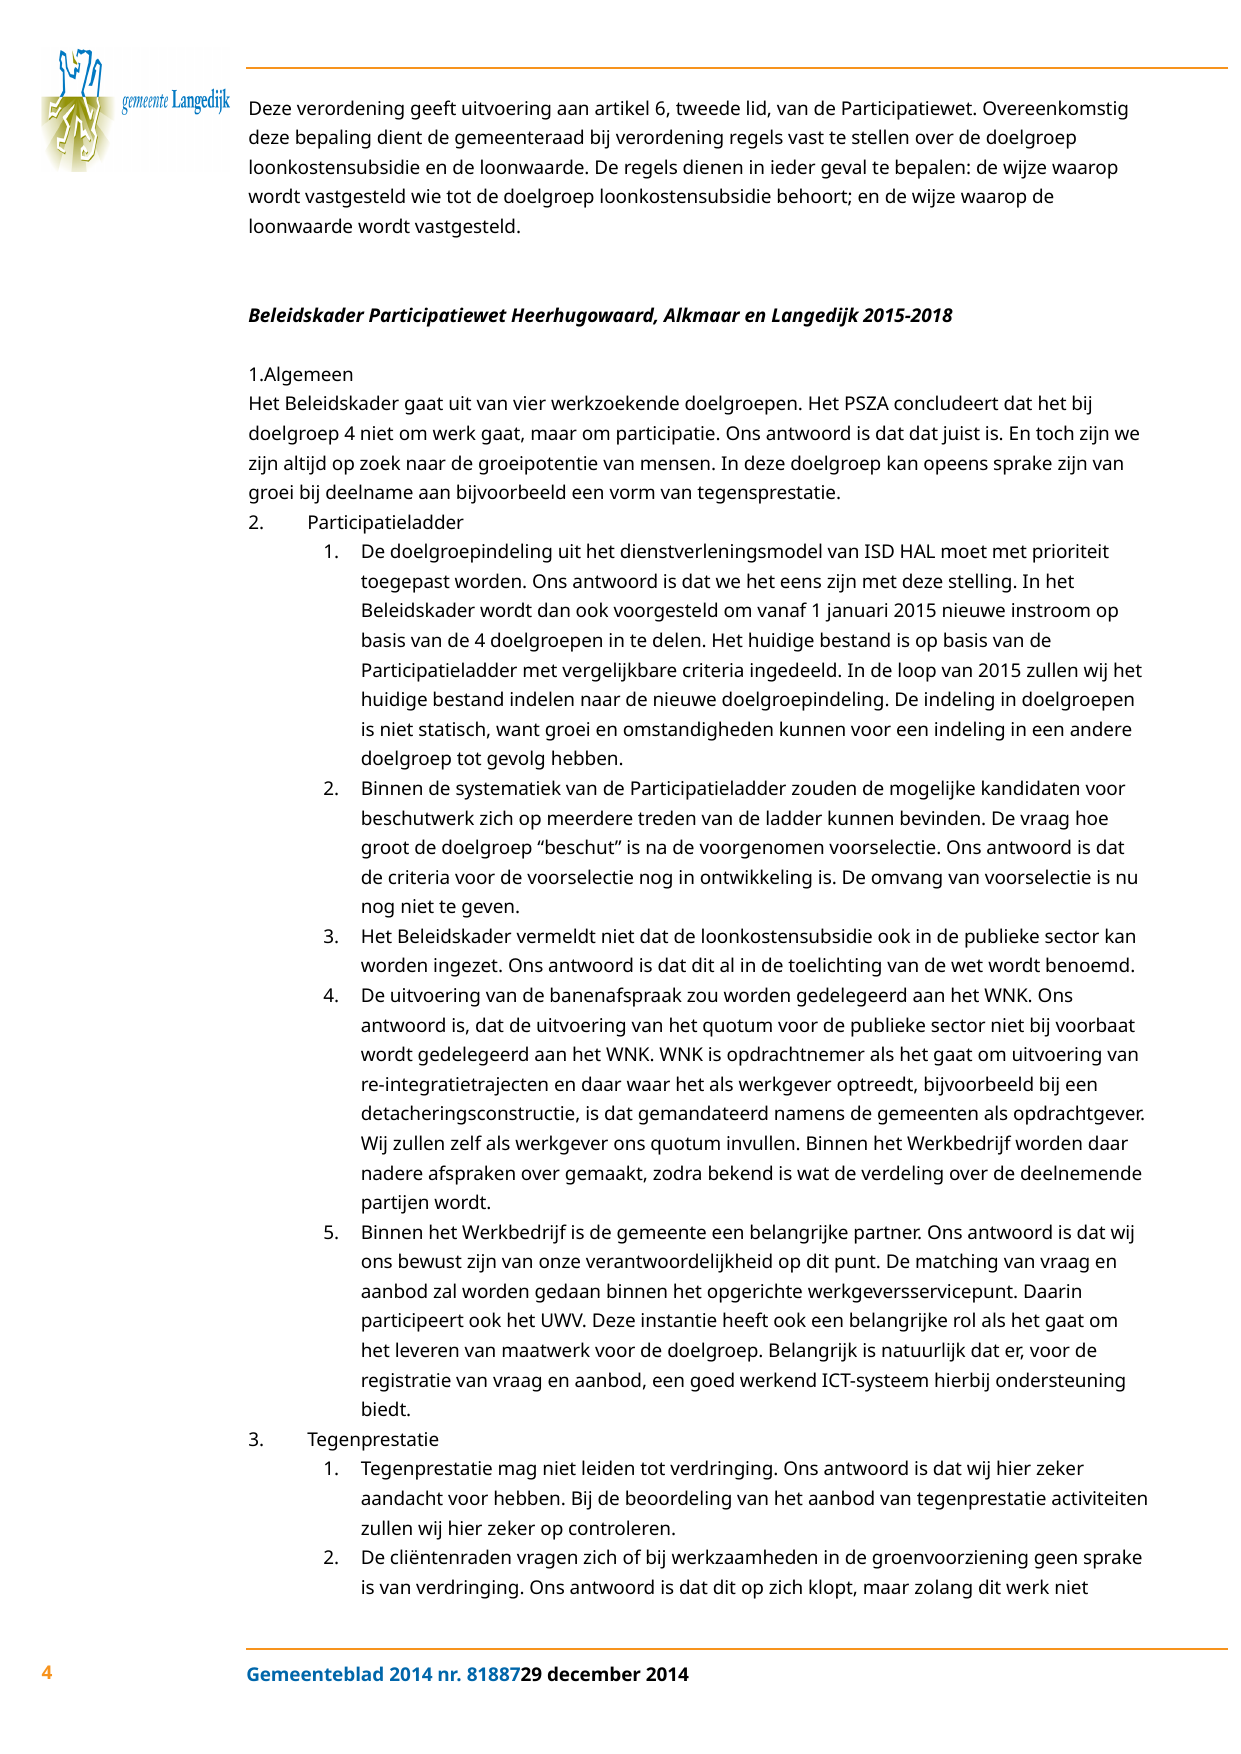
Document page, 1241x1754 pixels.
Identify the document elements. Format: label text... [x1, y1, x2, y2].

list De cliëntenraden vragen zich of bij werkzaamheden in de groenvoorziening geen sprake is van verdringing. Ons antwoord is dat dit op zich klopt, maar zolang dit werk niet [323, 1544, 1152, 1600]
text 1.Algemeen [248, 361, 1152, 387]
list De doelgroepindeling uit het dienstverleningsmodel van ISD HAL moet met prioriteit toegepast worden. Ons antwoord is dat we het eens zijn met deze stelling. In het Beleidskader wordt dan ook voorgesteld om vanaf 1 januari 2015 nieuwe instroom op basis van de 4 doelgroepen in te delen. Het huidige bestand is op basis van de Participatieladder met vergelijkbare criteria ingedeeld. In de loop van 2015 zullen wij het huidige bestand indelen naar de nieuwe doelgroepindeling. De indeling in doelgroepen is niet statisch, want groei en omstandigheden kunnen voor een indeling in een andere doelgroep tot gevolg hebben. [323, 538, 1152, 771]
text Beleidskader Participatiewet Heerhugowaard, Alkmaar en Langedijk 2015-2018 [248, 302, 1152, 328]
list Tegenprestatie [248, 1426, 1152, 1452]
list Binnen de systematiek van de Participatieladder zouden de mogelijke kandidaten voor beschutwerk zich op meerdere treden van de ladder kunnen bevinden. De vraag hoe groot de doelgroep “beschut” is na de voorgenomen voorselectie. Ons antwoord is dat de criteria voor de voorselectie nog in ontwikkeling is. De omvang van voorselectie is nu nog niet te geven. [323, 775, 1152, 919]
list Binnen het Werkbedrijf is de gemeente een belangrijke partner. Ons antwoord is dat wij ons bewust zijn van onze verantwoordelijkheid op dit punt. De matching van vraag en aanbod zal worden gedaan binnen het opgerichte werkgeversservicepunt. Daarin participeert ook het UWV. Deze instantie heeft ook een belangrijke rol als het gaat om het leveren van maatwerk voor de doelgroep. Belangrijk is natuurlijk dat er, voor de registratie van vraag en aanbod, een goed werkend ICT-systeem hierbij ondersteuning biedt. [323, 1219, 1152, 1422]
text Deze verordening geeft uitvoering aan artikel 6, tweede lid, van de Participatiewet. Overeenkomstig deze bepaling dient de gemeenteraad bij verordening regels vast te stellen over de doelgroep loonkostensubsidie en de loonwaarde. De regels dienen in ieder geval te bepalen: de wijze waarop wordt vastgesteld wie tot de doelgroep loonkostensubsidie behoort; en de wijze waarop de loonwaarde wordt vastgesteld. [248, 95, 1152, 239]
picture [41, 47, 231, 172]
list De uitvoering van de banenafspraak zou worden gedelegeerd aan het WNK. Ons antwoord is, dat de uitvoering van het quotum voor de publieke sector niet bij voorbaat wordt gedelegeerd aan het WNK. WNK is opdrachtnemer als het gaat om uitvoering van re-integratietrajecten en daar waar het als werkgever optreedt, bijvoorbeeld bij een detacheringsconstructie, is dat gemandateerd namens de gemeenten als opdrachtgever. Wij zullen zelf als werkgever ons quotum invullen. Binnen het Werkbedrijf worden daar nadere afspraken over gemaakt, zodra bekend is wat de verdeling over de deelnemende partijen wordt. [323, 982, 1152, 1215]
list Participatieladder [248, 509, 1152, 535]
list Het Beleidskader vermeldt niet dat de loonkostensubsidie ook in de publieke sector kan worden ingezet. Ons antwoord is dat dit al in de toelichting van de wet wordt benoemd. [323, 923, 1152, 978]
text Het Beleidskader gaat uit van vier werkzoekende doelgroepen. Het PSZA concludeert dat het bij doelgroep 4 niet om werk gaat, maar om participatie. Ons antwoord is dat dat juist is. En toch zijn we zijn altijd op zoek naar de groeipotentie van mensen. In deze doelgroep kan opeens sprake zijn van groei bij deelname aan bijvoorbeeld een vorm van tegensprestatie. [248, 391, 1152, 505]
list Tegenprestatie mag niet leiden tot verdringing. Ons antwoord is dat wij hier zeker aandacht voor hebben. Bij de beoordeling van het aanbod van tegenprestatie activiteiten zullen wij hier zeker op controleren. [323, 1456, 1152, 1541]
